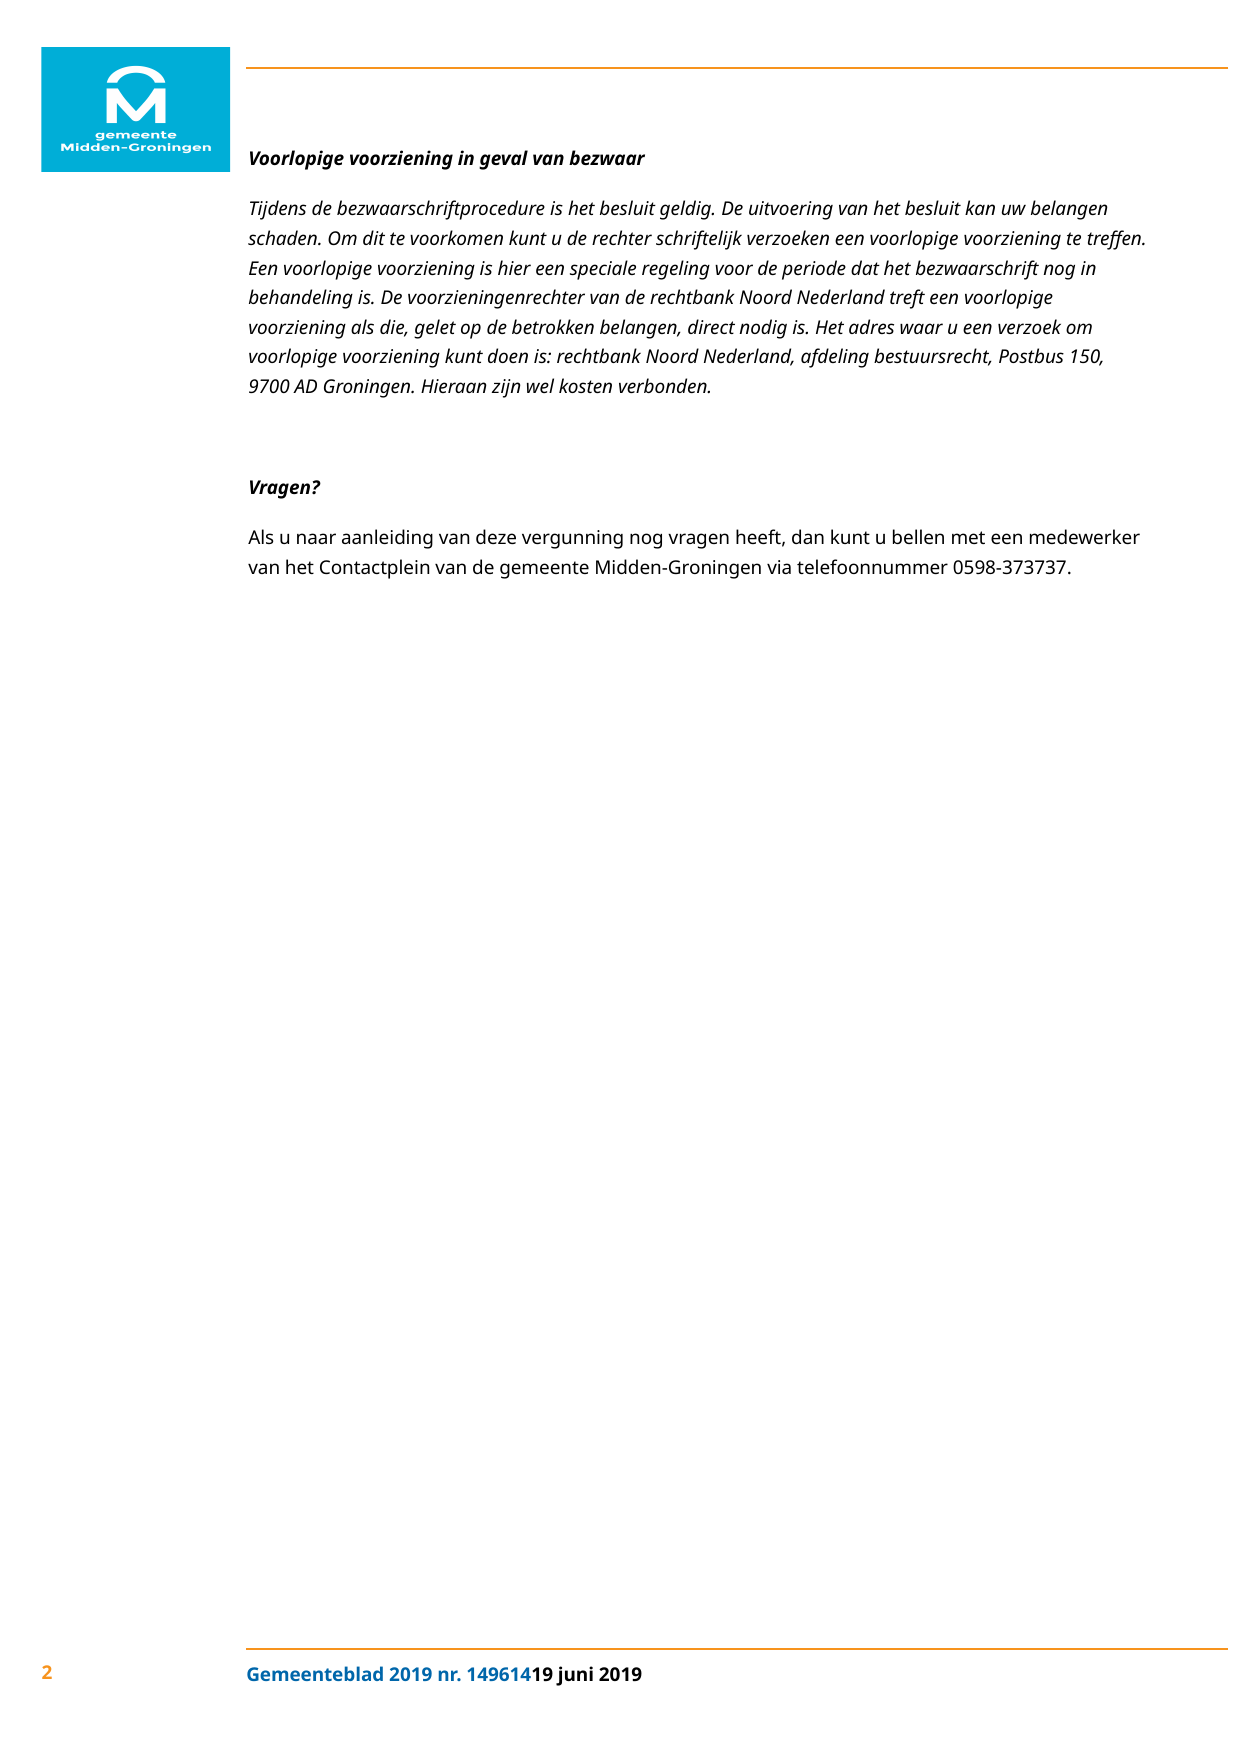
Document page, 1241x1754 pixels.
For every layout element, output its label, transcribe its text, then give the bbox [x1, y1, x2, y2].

picture [108, 66, 164, 82]
text Voorlopige voorziening in geval van bezwaar [248, 145, 1152, 171]
text Tijdens de bezwaarschriftprocedure is het besluit geldig. De uitvoering van het besluit kan uw belangen schaden. Om dit te voorkomen kunt u de rechter schriftelijk verzoeken een voorlopige voorziening te treffen. Een voorlopige voorziening is hier een speciale regeling voor de periode dat het bezwaarschrift nog in behandeling is. De voorzieningenrechter van de rechtbank Noord Nederland treft een voorlopige voorziening als die, gelet op de betrokken belangen, direct nodig is. Het adres waar u een verzoek om voorlopige voorziening kunt doen is: rechtbank Noord Nederland, afdeling bestuursrecht, Postbus 150, 9700 AD Groningen. Hieraan zijn wel kosten verbonden. [248, 196, 1152, 399]
picture [107, 89, 165, 122]
picture [184, 146, 190, 153]
text Vragen? [248, 474, 1152, 500]
text Als u naar aanleiding van deze vergunning nog vragen heeft, dan kunt u bellen met een medewerker van het Contactplein van de gemeente Midden-Groningen via telefoonnummer 0598-373737. [248, 524, 1152, 580]
